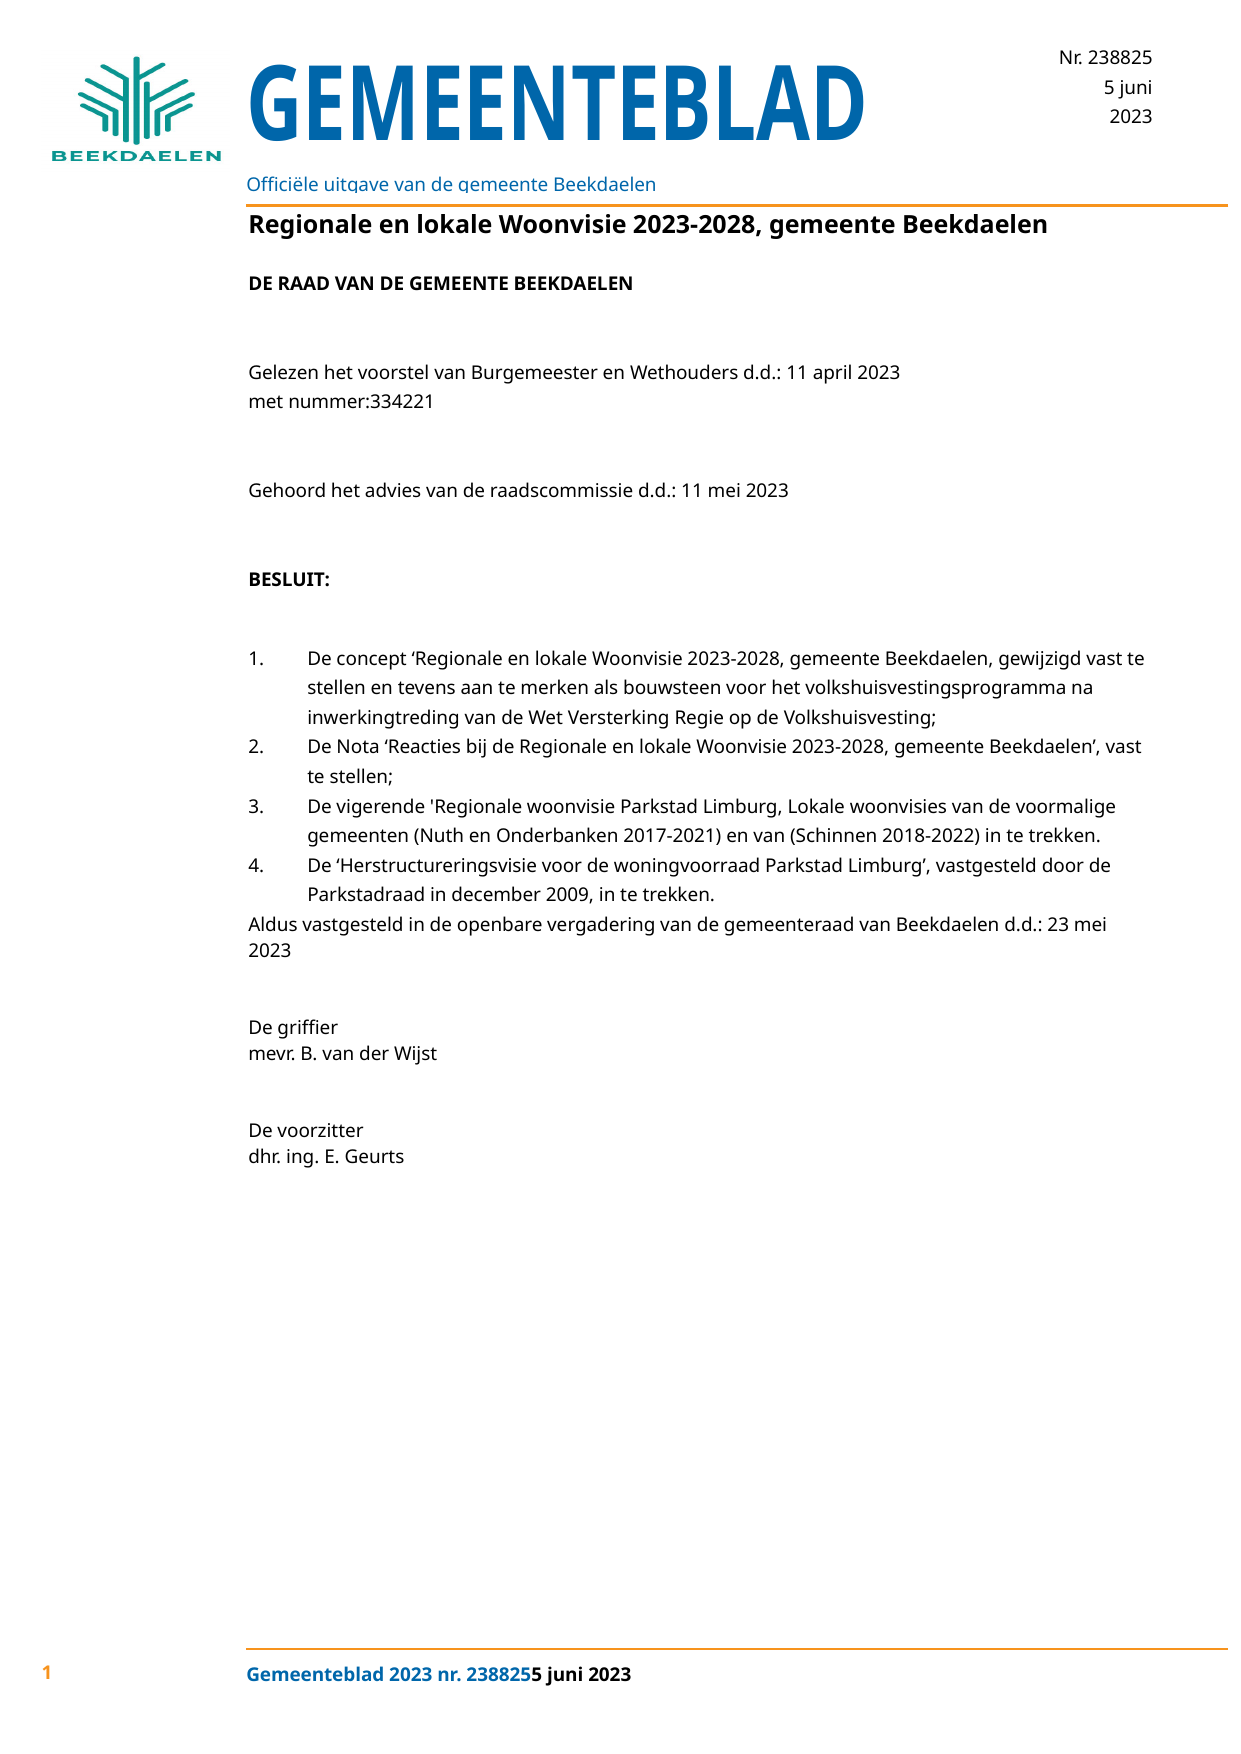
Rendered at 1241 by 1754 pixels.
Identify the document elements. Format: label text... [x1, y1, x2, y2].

text Aldus vastgesteld in de openbare vergadering van de gemeenteraad van Beekdaelen d.d.: 23 mei 2023 [248, 911, 1152, 963]
text De voorzitter [248, 1117, 1152, 1143]
text Gehoord het advies van de raadscommissie d.d.: 11 mei 2023 [248, 477, 1152, 503]
text De griffier [248, 1014, 1152, 1040]
list De Nota ‘Reacties bij de Regionale en lokale Woonvisie 2023-2028, gemeente Beekdaelen’, vast te stellen; [248, 734, 1152, 789]
list De vigerende 'Regionale woonvisie Parkstad Limburg, Lokale woonvisies van de voormalige gemeenten (Nuth en Onderbanken 2017-2021) en van (Schinnen 2018-2022) in te trekken. [248, 793, 1152, 848]
picture [41, 47, 231, 172]
text Regionale en lokale Woonvisie 2023-2028, gemeente Beekdaelen [248, 207, 1152, 241]
text met nummer:334221 [248, 389, 1152, 414]
text DE RAAD VAN DE GEMEENTE BEEKDAELEN [248, 270, 1152, 296]
text BESLUIT: [248, 566, 1152, 592]
text Gelezen het voorstel van Burgemeester en Wethouders d.d.: 11 april 2023 [248, 359, 1152, 385]
text mevr. B. van der Wijst [248, 1040, 1152, 1066]
list De concept ‘Regionale en lokale Woonvisie 2023-2028, gemeente Beekdaelen, gewijzigd vast te stellen en tevens aan te merken als bouwsteen voor het volkshuisvestingsprogramma na inwerkingtreding van de Wet Versterking Regie op de Volkshuisvesting; [248, 645, 1152, 730]
text dhr. ing. E. Geurts [248, 1143, 1152, 1168]
list De ‘Herstructureringsvisie voor de woningvoorraad Parkstad Limburg’, vastgesteld door de Parkstadraad in december 2009, in te trekken. [248, 852, 1152, 907]
